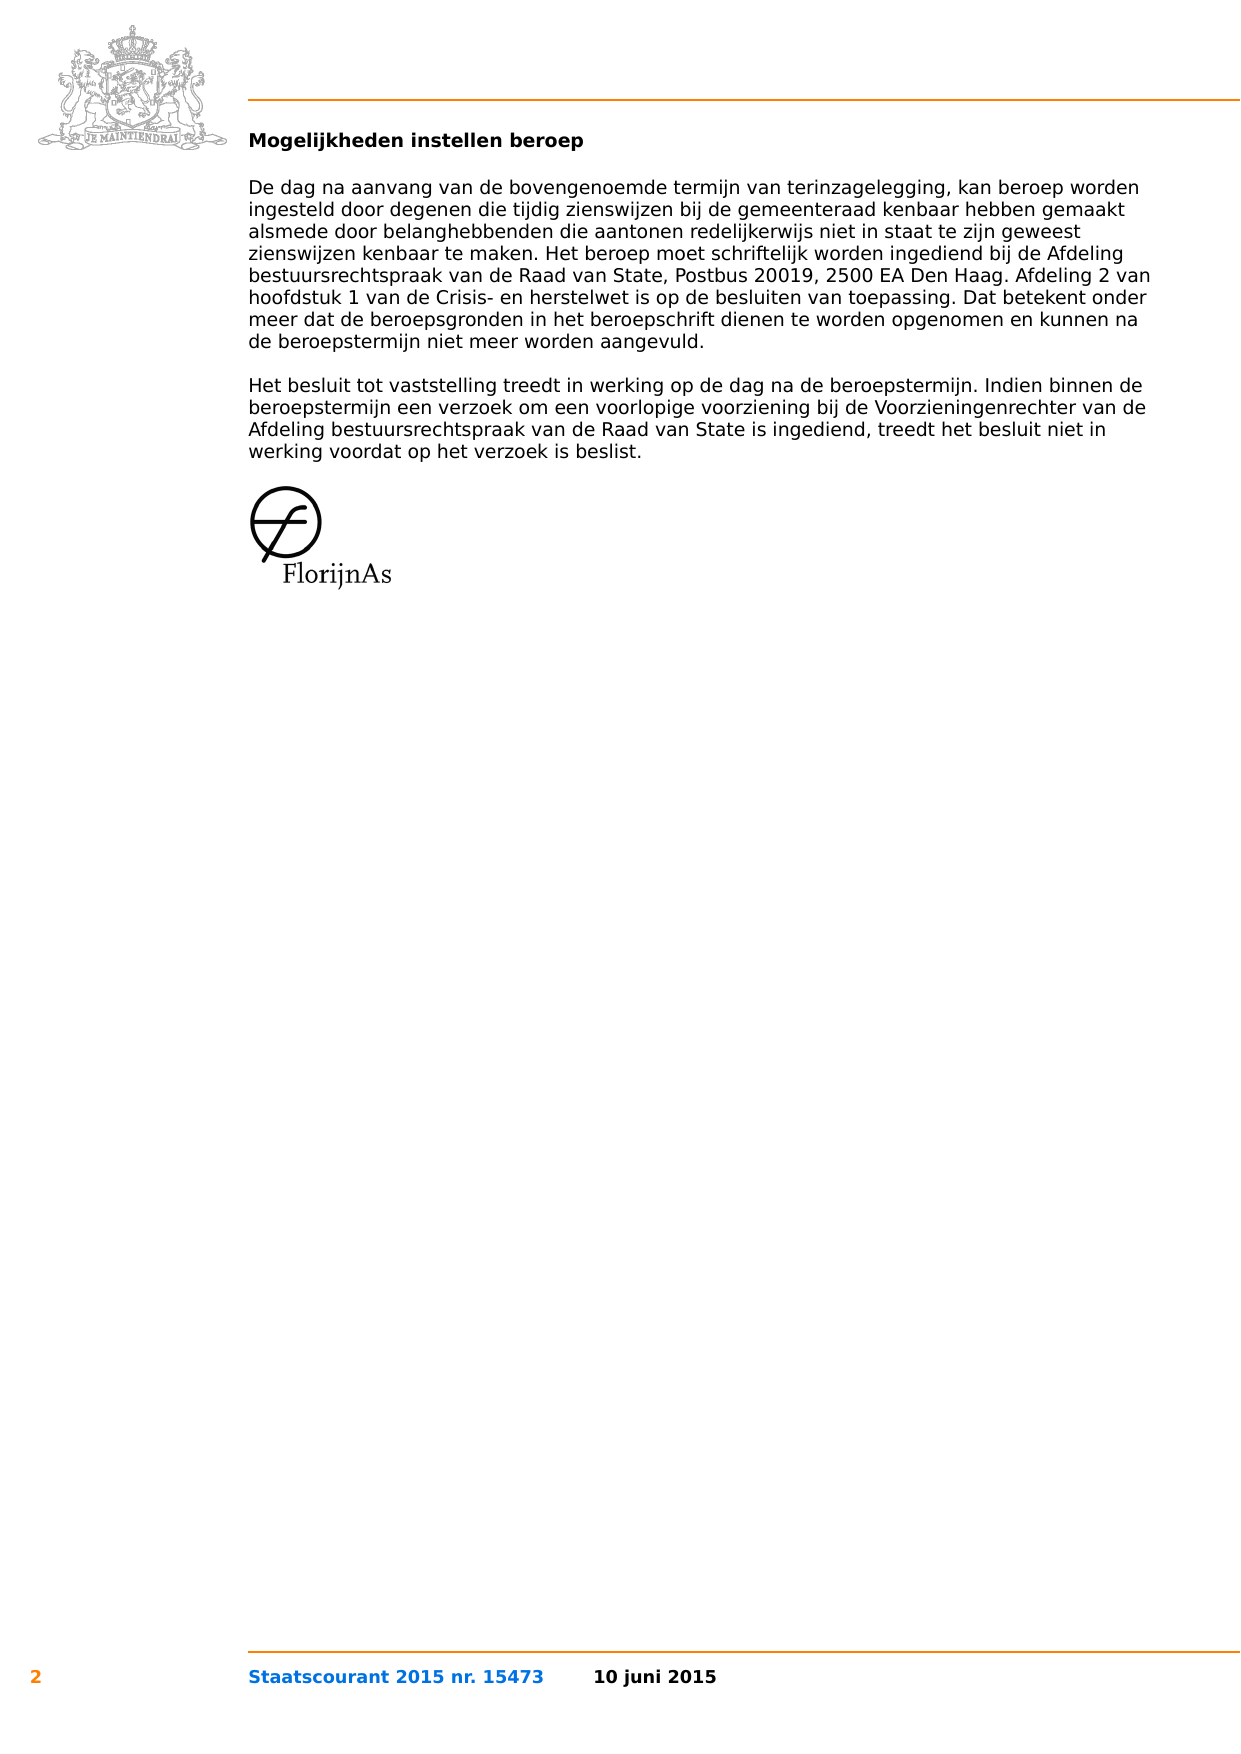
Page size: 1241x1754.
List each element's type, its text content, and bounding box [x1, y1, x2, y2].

subtitle Mogelijkheden instellen beroep [248, 130, 1163, 152]
text De dag na aanvang van de bovengenoemde termijn van terinzagelegging, kan beroep worden ingesteld door degenen die tijdig zienswijzen bij de gemeenteraad kenbaar hebben gemaakt alsmede door belanghebbenden die aantonen redelijkerwijs niet in staat te zijn geweest zienswijzen kenbaar te maken. Het beroep moet schriftelijk worden ingediend bij de Afdeling bestuursrechtspraak van de Raad van State, Postbus 20019, 2500 EA Den Haag. Afdeling 2 van hoofdstuk 1 van de Crisis- en herstelwet is op de besluiten van toepassing. Dat betekent onder meer dat de beroepsgronden in het beroepschrift dienen te worden opgenomen en kunnen na de beroepstermijn niet meer worden aangevuld. [248, 177, 1163, 353]
text Het besluit tot vaststelling treedt in werking op de dag na de beroepstermijn. Indien binnen de beroepstermijn een verzoek om een voorlopige voorziening bij de Voorzieningenrechter van de Afdeling bestuursrechtspraak van de Raad van State is ingediend, treedt het besluit niet in werking voordat op het verzoek is beslist. [248, 374, 1163, 462]
picture [38, 25, 227, 150]
picture [248, 484, 396, 591]
